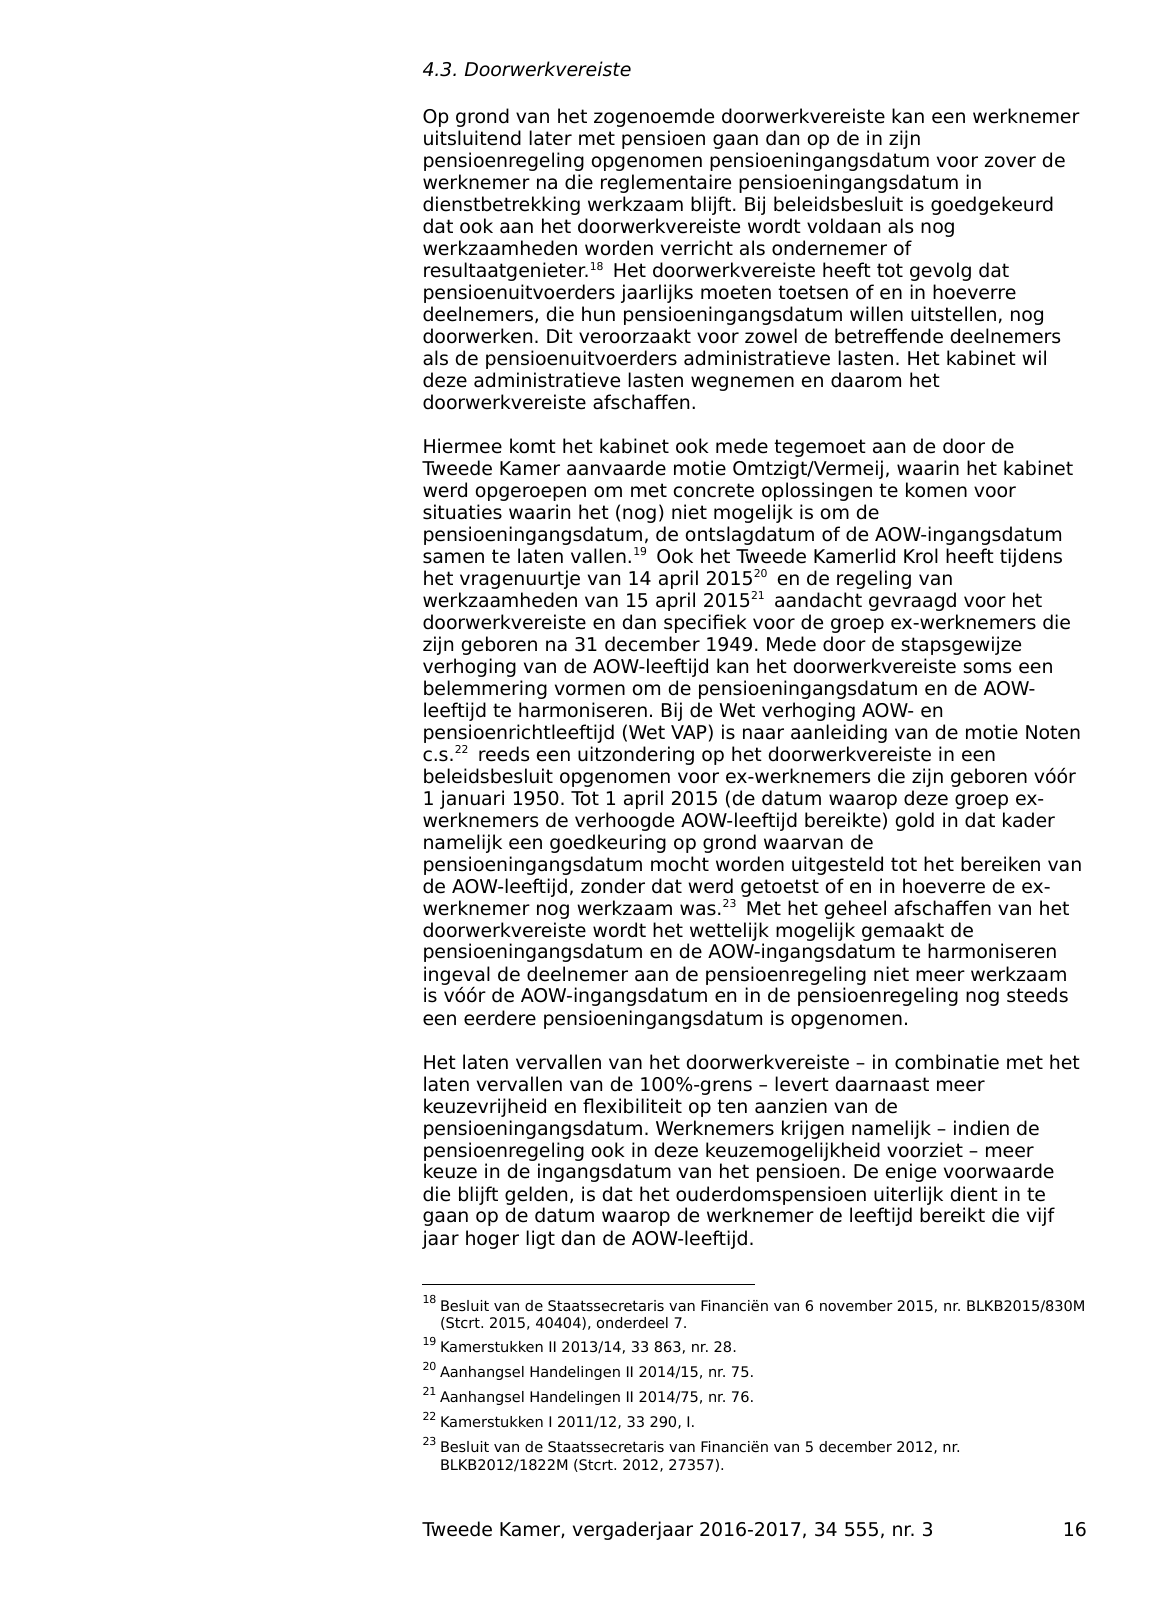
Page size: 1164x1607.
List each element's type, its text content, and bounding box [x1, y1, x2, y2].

text Aanhangsel Handelingen II 2014/75, nr. 76. [422, 1385, 1087, 1407]
text Aanhangsel Handelingen II 2014/15, nr. 75. [422, 1360, 1087, 1382]
text Hiermee komt het kabinet ook mede tegemoet aan de door de Tweede Kamer aanvaarde motie Omtzigt/Vermeij, waarin het kabinet werd opgeroepen om met concrete oplossingen te komen voor situaties waarin het (nog) niet mogelijk is om de pensioeningangsdatum, de ontslagdatum of de AOW-ingangsdatum samen te laten vallen. Ook het Tweede Kamerlid Krol heeft tijdens het vragenuurtje van 14 april 2015 en de regeling van werkzaamheden van 15 april 2015 aandacht gevraagd voor het doorwerkvereiste en dan specifiek voor de groep ex-werknemers die zijn geboren na 31 december 1949. Mede door de stapsgewijze verhoging van de AOW-leeftijd kan het doorwerkvereiste soms een belemmering vormen om de pensioeningangsdatum en de AOW-leeftijd te harmoniseren. Bij de Wet verhoging AOW- en pensioenrichtleeftijd (Wet VAP) is naar aanleiding van de motie Noten c.s. reeds een uitzondering op het doorwerkvereiste in een beleidsbesluit opgenomen voor ex-werknemers die zijn geboren vóór 1 januari 1950. Tot 1 april 2015 (de datum waarop deze groep ex-werknemers de verhoogde AOW-leeftijd bereikte) gold in dat kader namelijk een goedkeuring op grond waarvan de pensioeningangsdatum mocht worden uitgesteld tot het bereiken van de AOW-leeftijd, zonder dat werd getoetst of en in hoeverre de ex-werknemer nog werkzaam was. Met het geheel afschaffen van het doorwerkvereiste wordt het wettelijk mogelijk gemaakt de pensioeningangsdatum en de AOW-ingangsdatum te harmoniseren ingeval de deelnemer aan de pensioenregeling niet meer werkzaam is vóór de AOW-ingangsdatum en in de pensioenregeling nog steeds een eerdere pensioeningangsdatum is opgenomen. [422, 436, 1087, 1029]
text Besluit van de Staatssecretaris van Financiën van 5 december 2012, nr. BLKB2012/1822M (Stcrt. 2012, 27357). [422, 1435, 1087, 1474]
text Kamerstukken I 2011/12, 33 290, I. [422, 1410, 1087, 1432]
text Op grond van het zogenoemde doorwerkvereiste kan een werknemer uitsluitend later met pensioen gaan dan op de in zijn pensioenregeling opgenomen pensioeningangsdatum voor zover de werknemer na die reglementaire pensioeningangsdatum in dienstbetrekking werkzaam blijft. Bij beleidsbesluit is goedgekeurd dat ook aan het doorwerkvereiste wordt voldaan als nog werkzaamheden worden verricht als ondernemer of resultaatgenieter. Het doorwerkvereiste heeft tot gevolg dat pensioenuitvoerders jaarlijks moeten toetsen of en in hoeverre deelnemers, die hun pensioeningangsdatum willen uitstellen, nog doorwerken. Dit veroorzaakt voor zowel de betreffende deelnemers als de pensioenuitvoerders administratieve lasten. Het kabinet wil deze administratieve lasten wegnemen en daarom het doorwerkvereiste afschaffen. [422, 106, 1087, 414]
text Besluit van de Staatssecretaris van Financiën van 6 november 2015, nr. BLKB2015/830M (Stcrt. 2015, 40404), onderdeel 7. [422, 1293, 1087, 1332]
text Kamerstukken II 2013/14, 33 863, nr. 28. [422, 1335, 1087, 1357]
text Het laten vervallen van het doorwerkvereiste – in combinatie met het laten vervallen van de 100%-grens – levert daarnaast meer keuzevrijheid en flexibiliteit op ten aanzien van de pensioeningangsdatum. Werknemers krijgen namelijk – indien de pensioenregeling ook in deze keuzemogelijkheid voorziet – meer keuze in de ingangsdatum van het pensioen. De enige voorwaarde die blijft gelden, is dat het ouderdomspensioen uiterlijk dient in te gaan op de datum waarop de werknemer de leeftijd bereikt die vijf jaar hoger ligt dan de AOW-leeftijd. [422, 1052, 1087, 1249]
subtitle 4.3. Doorwerkvereiste [422, 59, 1087, 81]
